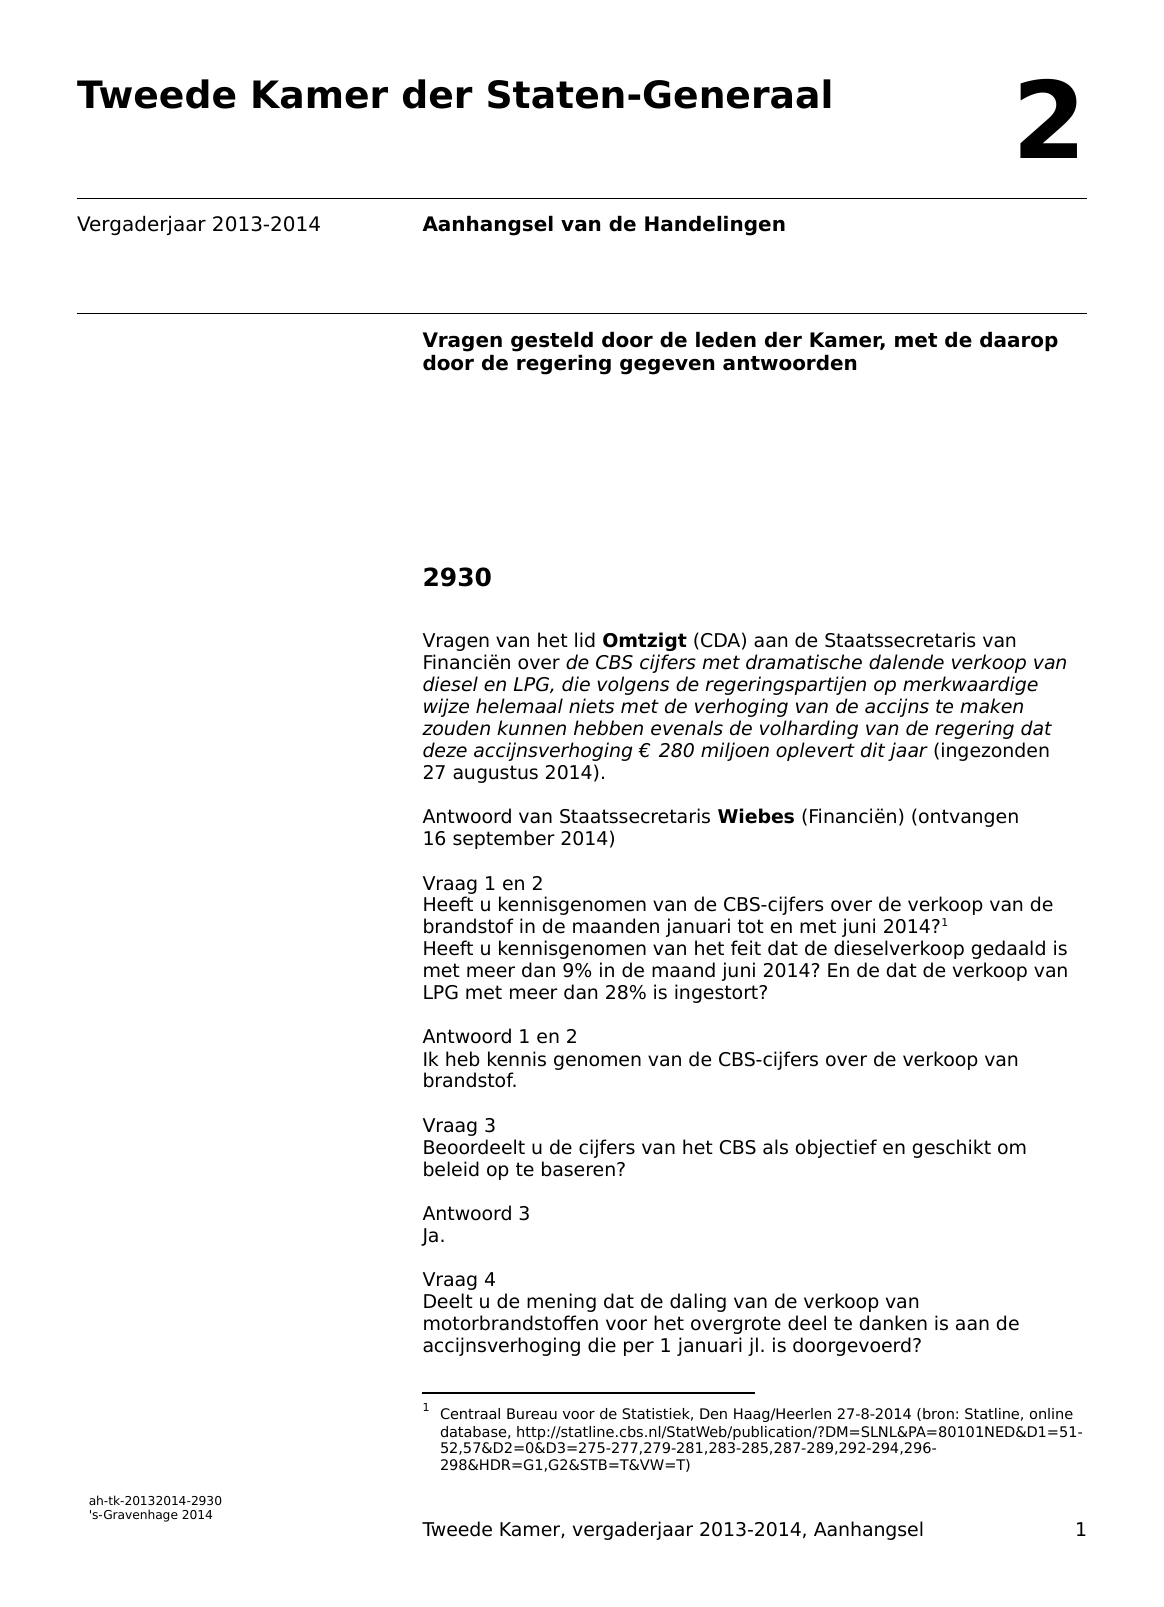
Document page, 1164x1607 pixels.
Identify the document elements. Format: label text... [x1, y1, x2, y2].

table_cell Vergaderjaar 2013-2014 [77, 199, 422, 313]
text 2930 [422, 563, 1087, 592]
text Vraag 4 [422, 1269, 1087, 1291]
table_cell Vragen gesteld door de leden der Kamer, met de daarop door de regering gegeven antwoorden [422, 314, 1087, 375]
text Antwoord van Staatssecretaris Wiebes (Financiën) (ontvangen 16 september 2014) [422, 806, 1087, 850]
text Deelt u de mening dat de daling van de verkoop van motorbrandstoffen voor het overgrote deel te danken is aan de accijnsverhoging die per 1 januari jl. is doorgevoerd? [422, 1291, 1087, 1357]
text Beoordeelt u de cijfers van het CBS als objectief en geschikt om beleid op te baseren? [422, 1137, 1087, 1181]
text Ik heb kennis genomen van de CBS-cijfers over de verkoop van brandstof. [422, 1048, 1087, 1092]
table_cell [77, 314, 422, 375]
text Heeft u kennisgenomen van de CBS-cijfers over de verkoop van de brandstof in de maanden januari tot en met juni 2014? [422, 894, 1087, 938]
table_header Tweede Kamer der Staten-Generaal [77, 59, 886, 198]
text ah-tk-20132014-2930 [88, 1494, 323, 1508]
text Vraag 3 [422, 1114, 1087, 1137]
text Vragen van het lid Omtzigt (CDA) aan de Staatssecretaris van Financiën over de CBS cijfers met dramatische dalende verkoop van diesel en LPG, die volgens de regeringspartijen op merkwaardige wijze helemaal niets met de verhoging van de accijns te maken zouden kunnen hebben evenals de volharding van de regering dat deze accijnsverhoging € 280 miljoen oplevert dit jaar (ingezonden 27 augustus 2014). [422, 630, 1087, 784]
text Antwoord 1 en 2 [422, 1026, 1087, 1048]
text Heeft u kennisgenomen van het feit dat de dieselverkoop gedaald is met meer dan 9% in de maand juni 2014? En de dat de verkoop van LPG met meer dan 28% is ingestort? [422, 938, 1087, 1004]
table_cell Aanhangsel van de Handelingen [422, 199, 1087, 313]
table_header 2 [886, 59, 1087, 198]
text Antwoord 3 [422, 1203, 1087, 1225]
text Centraal Bureau voor de Statistiek, Den Haag/Heerlen 27-8-2014 (bron: Statline, online database, http://statline.cbs.nl/StatWeb/publication/?DM=SLNL&PA=80101NED&D1=51-52,57&D2=0&D3=275-277,279-281,283-285,287-289,292-294,296-298&HDR=G1,G2&STB=T&VW=T) [422, 1402, 1087, 1474]
text 's-Gravenhage 2014 [88, 1508, 323, 1522]
text Vraag 1 en 2 [422, 872, 1087, 894]
text Ja. [422, 1225, 1087, 1247]
